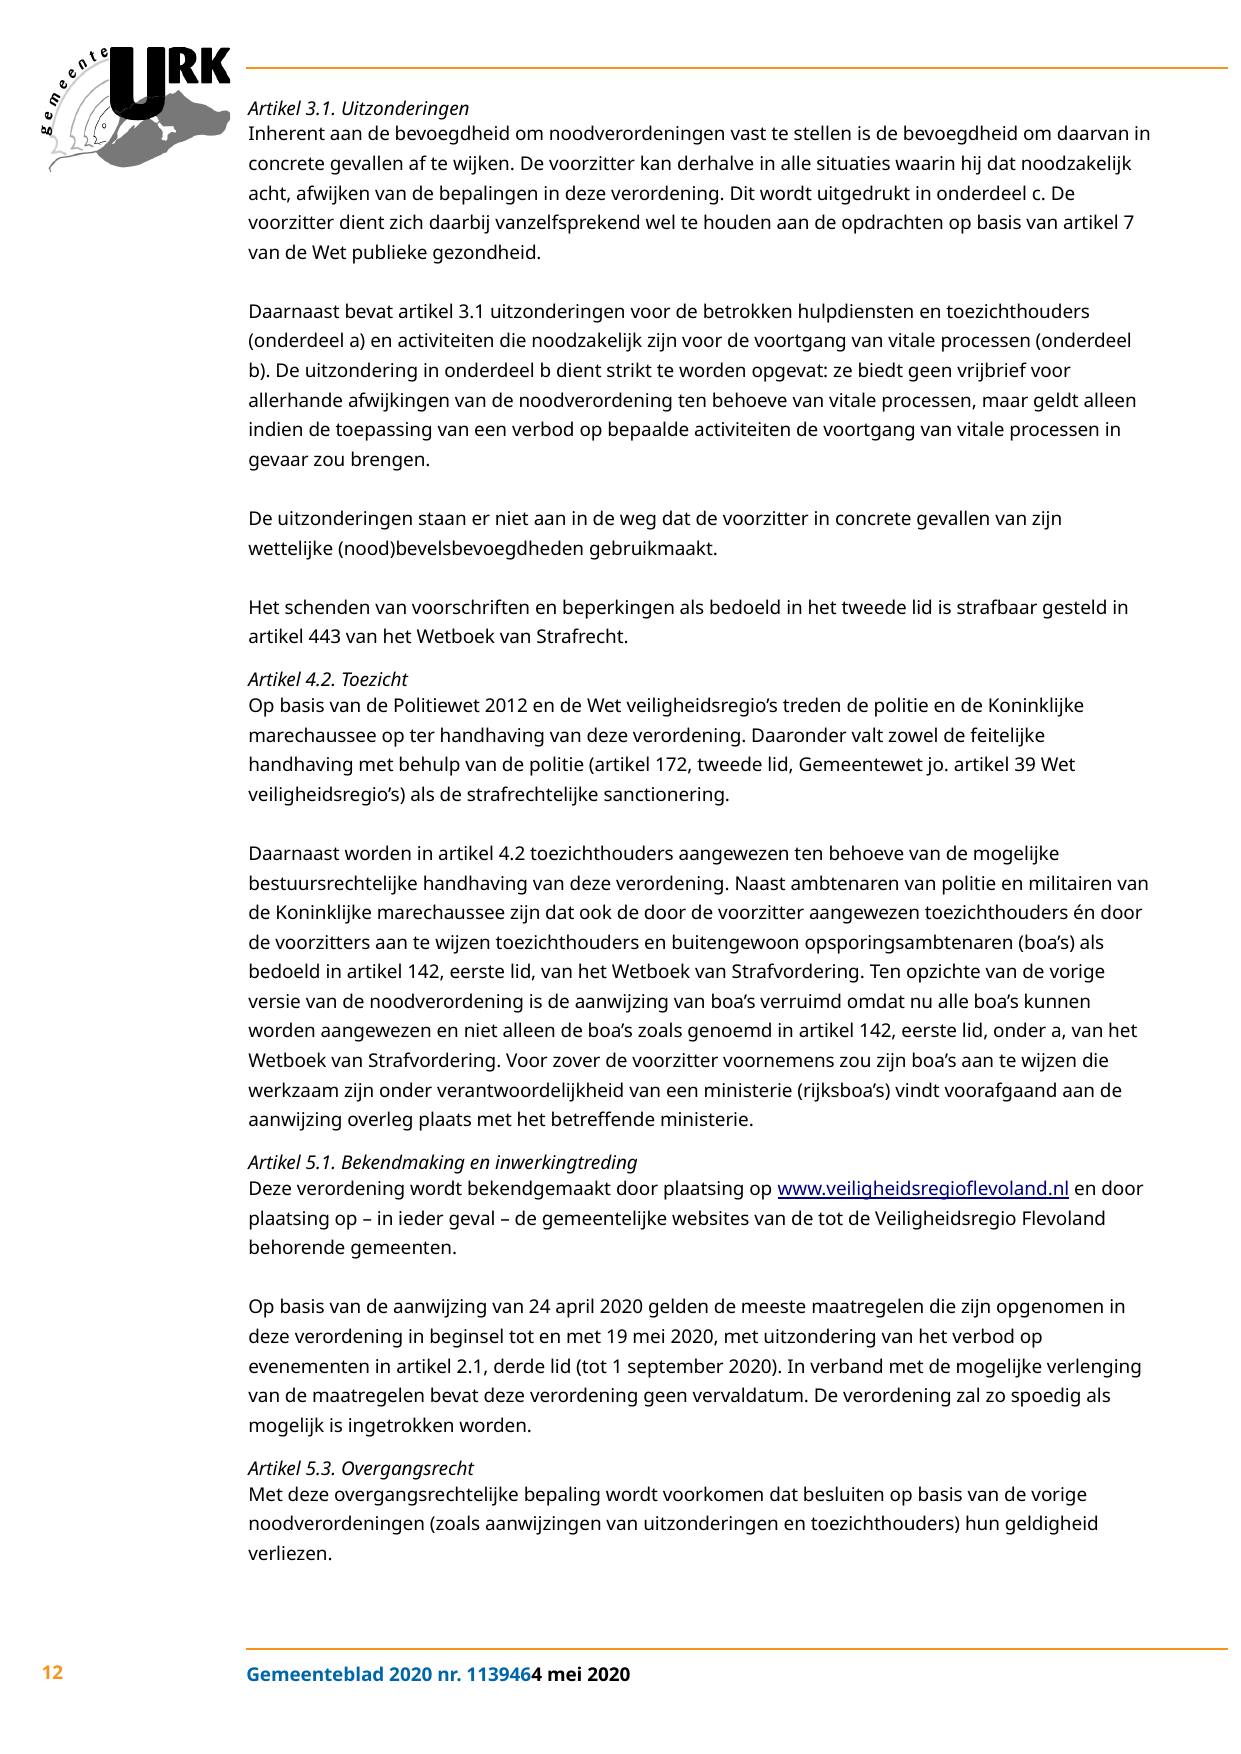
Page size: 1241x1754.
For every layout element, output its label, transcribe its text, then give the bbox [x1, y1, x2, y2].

text Het schenden van voorschriften en beperkingen als bedoeld in het tweede lid is strafbaar gesteld in artikel 443 van het Wetboek van Strafrecht. [248, 594, 1152, 649]
text Op basis van de aanwijzing van 24 april 2020 gelden de meeste maatregelen die zijn opgenomen in deze verordening in beginsel tot en met 19 mei 2020, met uitzondering van het verbod op evenementen in artikel 2.1, derde lid (tot 1 september 2020). In verband met de mogelijke verlenging van de maatregelen bevat deze verordening geen vervaldatum. De verordening zal zo spoedig als mogelijk is ingetrokken worden. [248, 1294, 1152, 1438]
text Op basis van de Politiewet 2012 en de Wet veiligheidsregio’s treden de politie en de Koninklijke marechaussee op ter handhaving van deze verordening. Daaronder valt zowel de feitelijke handhaving met behulp van de politie (artikel 172, tweede lid, Gemeentewet jo. artikel 39 Wet veiligheidsregio’s) als de strafrechtelijke sanctionering. [248, 692, 1152, 807]
text Artikel 4.2. Toezicht [248, 667, 1152, 692]
text Deze verordening wordt bekendgemaakt door plaatsing op www.veiligheidsregioflevoland.nl en door plaatsing op – in ieder geval – de gemeentelijke websites van de tot de Veiligheidsregio Flevoland behorende gemeenten. [248, 1175, 1152, 1260]
text Met deze overgangsrechtelijke bepaling wordt voorkomen dat besluiten op basis van de vorige noodverordeningen (zoals aanwijzingen van uitzonderingen en toezichthouders) hun geldigheid verliezen. [248, 1481, 1152, 1566]
text Inherent aan de bevoegdheid om noodverordeningen vast te stellen is de bevoegdheid om daarvan in concrete gevallen af te wijken. De voorzitter kan derhalve in alle situaties waarin hij dat noodzakelijk acht, afwijken van de bepalingen in deze verordening. Dit wordt uitgedrukt in onderdeel c. De voorzitter dient zich daarbij vanzelfsprekend wel te houden aan de opdrachten op basis van artikel 7 van de Wet publieke gezondheid. [248, 121, 1152, 264]
text Daarnaast worden in artikel 4.2 toezichthouders aangewezen ten behoeve van de mogelijke bestuursrechtelijke handhaving van deze verordening. Naast ambtenaren van politie en militairen van de Koninklijke marechaussee zijn dat ook de door de voorzitter aangewezen toezichthouders én door de voorzitters aan te wijzen toezichthouders en buitengewoon opsporingsambtenaren (boa’s) als bedoeld in artikel 142, eerste lid, van het Wetboek van Strafvordering. Ten opzichte van de vorige versie van de noodverordening is de aanwijzing van boa’s verruimd omdat nu alle boa’s kunnen worden aangewezen en niet alleen de boa’s zoals genoemd in artikel 142, eerste lid, onder a, van het Wetboek van Strafvordering. Voor zover de voorzitter voornemens zou zijn boa’s aan te wijzen die werkzaam zijn onder verantwoordelijkheid van een ministerie (rijksboa’s) vindt voorafgaand aan de aanwijzing overleg plaats met het betreffende ministerie. [248, 840, 1152, 1132]
text Artikel 3.1. Uitzonderingen [248, 95, 1152, 121]
text Artikel 5.3. Overgangsrecht [248, 1455, 1152, 1481]
picture [41, 47, 231, 172]
text Daarnaast bevat artikel 3.1 uitzonderingen voor de betrokken hulpdiensten en toezichthouders (onderdeel a) en activiteiten die noodzakelijk zijn voor de voortgang van vitale processen (onderdeel b). De uitzondering in onderdeel b dient strikt te worden opgevat: ze biedt geen vrijbrief voor allerhande afwijkingen van de noodverordening ten behoeve van vitale processen, maar geldt alleen indien de toepassing van een verbod op bepaalde activiteiten de voortgang van vitale processen in gevaar zou brengen. [248, 298, 1152, 472]
text Artikel 5.1. Bekendmaking en inwerkingtreding [248, 1149, 1152, 1175]
text De uitzonderingen staan er niet aan in de weg dat de voorzitter in concrete gevallen van zijn wettelijke (nood)bevelsbevoegdheden gebruikmaakt. [248, 505, 1152, 560]
